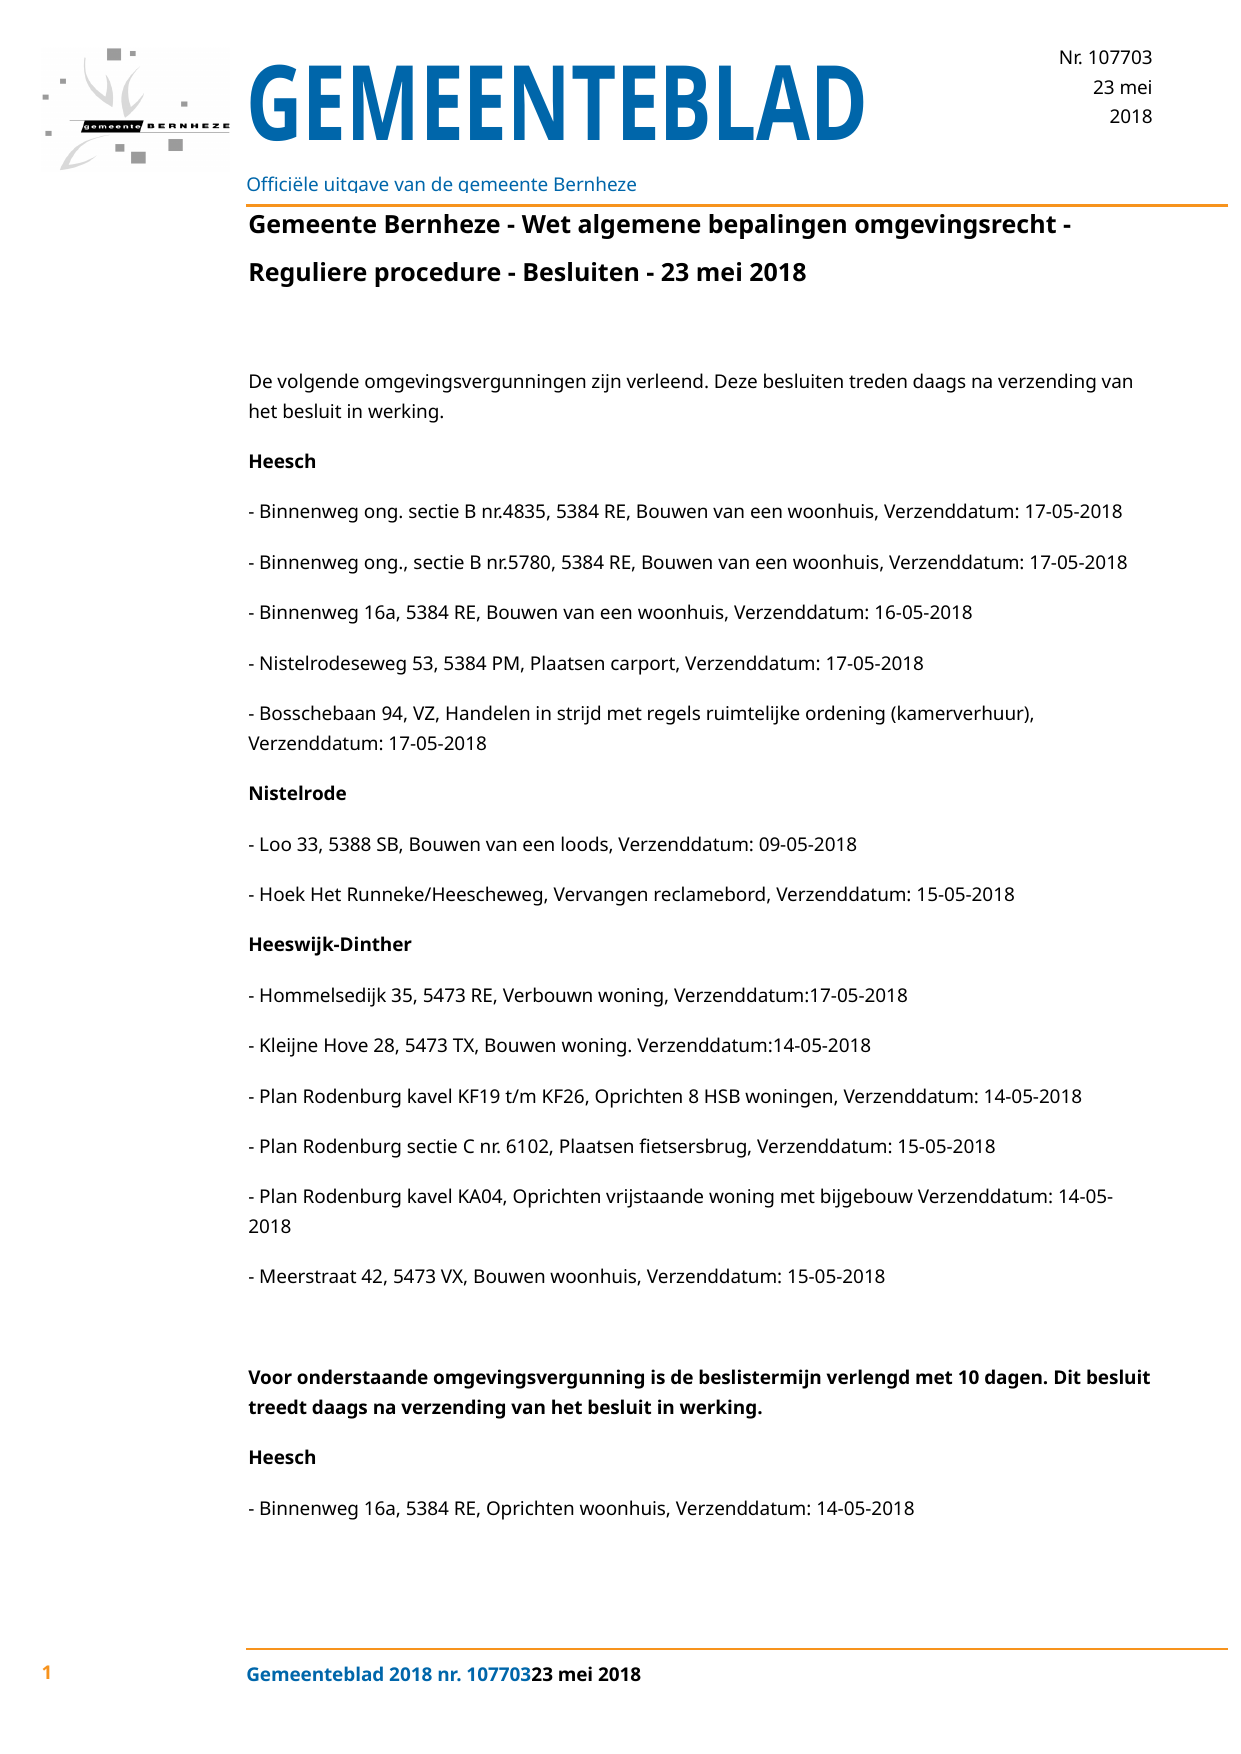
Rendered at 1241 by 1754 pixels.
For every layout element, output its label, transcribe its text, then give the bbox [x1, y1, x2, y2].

text Voor onderstaande omgevingsvergunning is de beslistermijn verlengd met 10 dagen. Dit besluit treedt daags na verzending van het besluit in werking. [248, 1364, 1152, 1420]
text De volgende omgevingsvergunningen zijn verleend. Deze besluiten treden daags na verzending van het besluit in werking. [248, 368, 1152, 424]
text Heesch [248, 1444, 1152, 1470]
text - Binnenweg 16a, 5384 RE, Oprichten woonhuis, Verzenddatum: 14-05-2018 [248, 1495, 1152, 1521]
text - Loo 33, 5388 SB, Bouwen van een loods, Verzenddatum: 09-05-2018 [248, 831, 1152, 857]
text - Plan Rodenburg kavel KF19 t/m KF26, Oprichten 8 HSB woningen, Verzenddatum: 14-05-2018 [248, 1083, 1152, 1109]
text - Binnenweg ong. sectie B nr.4835, 5384 RE, Bouwen van een woonhuis, Verzenddatum: 17-05-2018 [248, 499, 1152, 524]
text - Nistelrodeseweg 53, 5384 PM, Plaatsen carport, Verzenddatum: 17-05-2018 [248, 650, 1152, 676]
text - Binnenweg ong., sectie B nr.5780, 5384 RE, Bouwen van een woonhuis, Verzenddatum: 17-05-2018 [248, 549, 1152, 575]
text - Plan Rodenburg kavel KA04, Oprichten vrijstaande woning met bijgebouw Verzenddatum: 14-05-2018 [248, 1184, 1152, 1239]
text - Plan Rodenburg sectie C nr. 6102, Plaatsen fietsersbrug, Verzenddatum: 15-05-2018 [248, 1133, 1152, 1159]
text - Binnenweg 16a, 5384 RE, Bouwen van een woonhuis, Verzenddatum: 16-05-2018 [248, 599, 1152, 625]
text Gemeente Bernheze - Wet algemene bepalingen omgevingsrecht - Reguliere procedure - Besluiten - 23 mei 2018 [248, 207, 1152, 288]
picture [41, 47, 231, 172]
text Heesch [248, 448, 1152, 474]
text Heeswijk-Dinther [248, 932, 1152, 957]
text - Hommelsedijk 35, 5473 RE, Verbouwn woning, Verzenddatum:17-05-2018 [248, 982, 1152, 1008]
text - Bosschebaan 94, VZ, Handelen in strijd met regels ruimtelijke ordening (kamerverhuur), Verzenddatum: 17-05-2018 [248, 700, 1152, 756]
text - Meerstraat 42, 5473 VX, Bouwen woonhuis, Verzenddatum: 15-05-2018 [248, 1264, 1152, 1289]
text Nistelrode [248, 780, 1152, 806]
text - Hoek Het Runneke/Heescheweg, Vervangen reclamebord, Verzenddatum: 15-05-2018 [248, 881, 1152, 907]
text - Kleijne Hove 28, 5473 TX, Bouwen woning. Verzenddatum:14-05-2018 [248, 1032, 1152, 1058]
